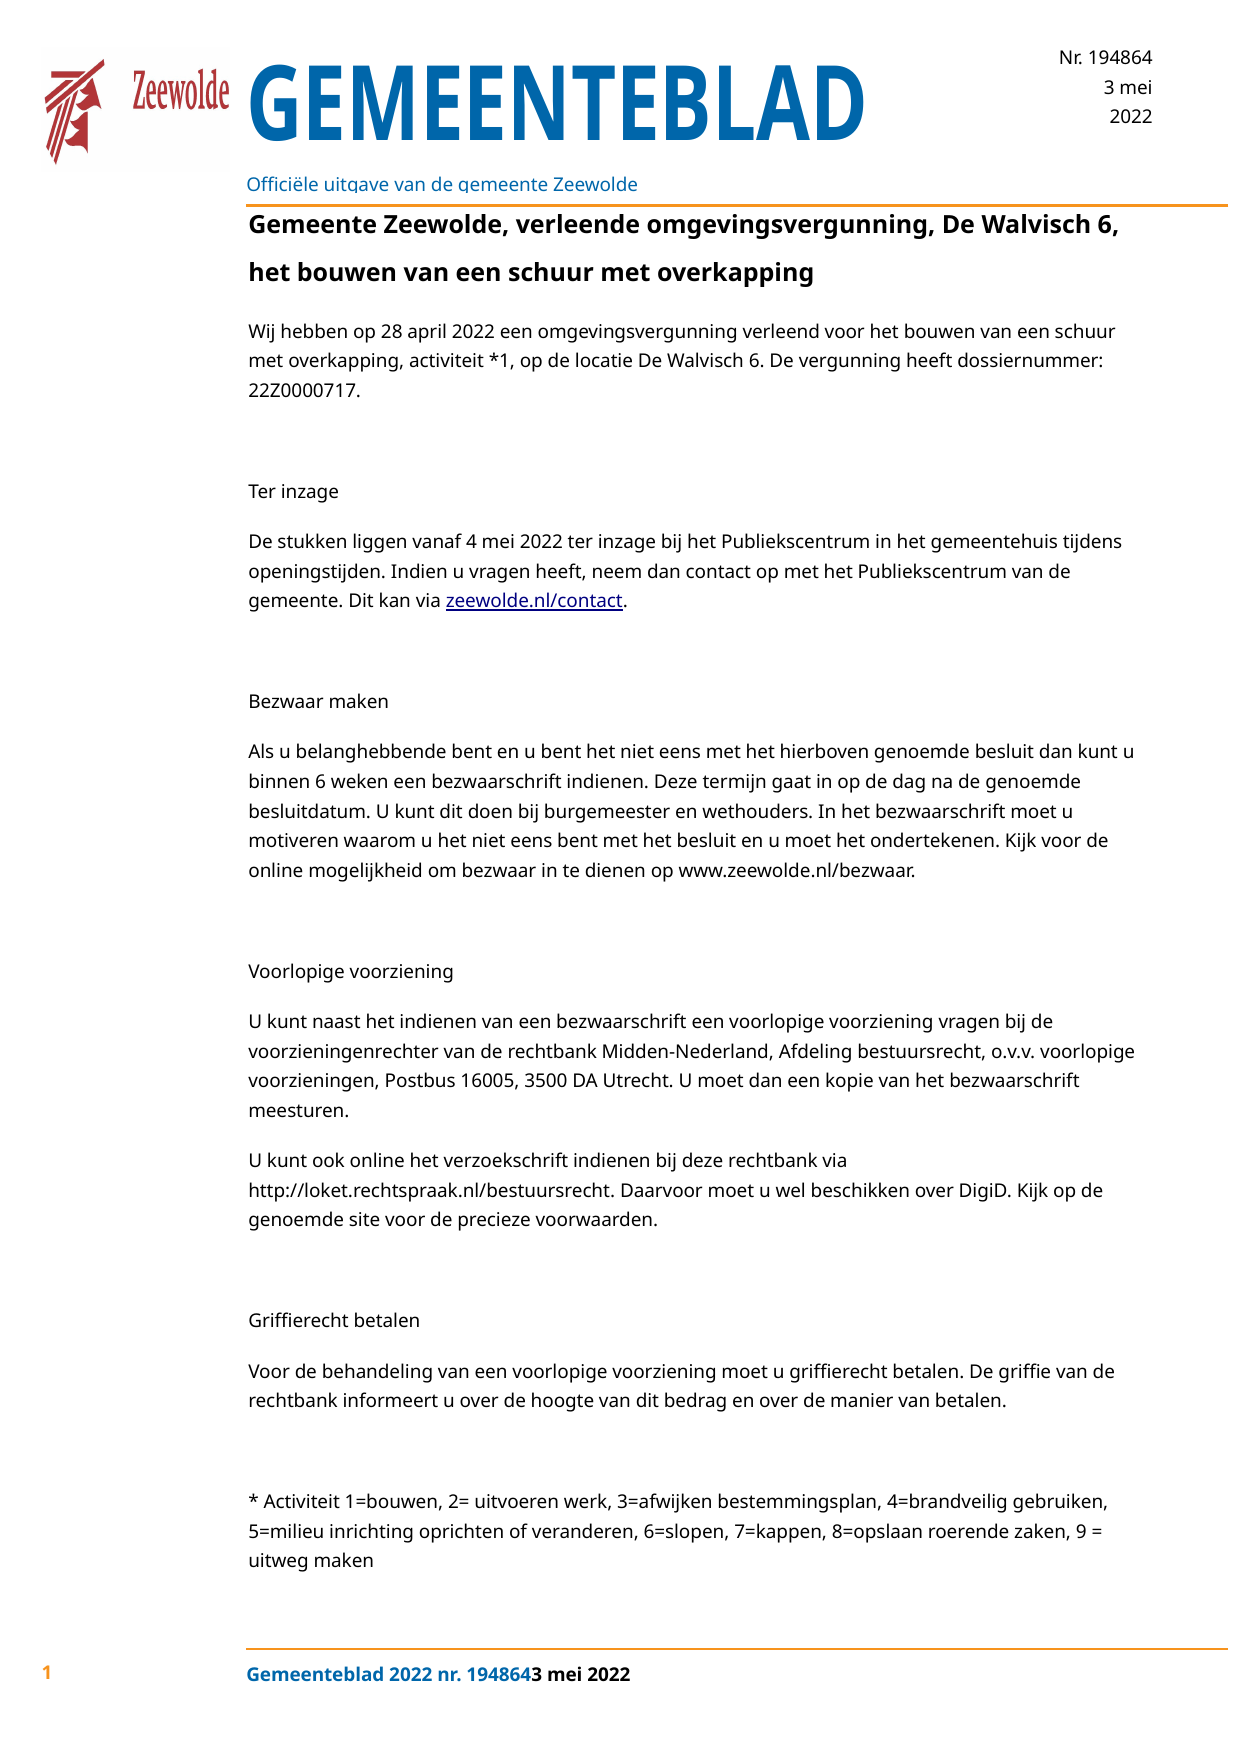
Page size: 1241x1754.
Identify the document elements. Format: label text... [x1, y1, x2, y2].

text Griffierecht betalen [248, 1307, 1152, 1333]
text Gemeente Zeewolde, verleende omgevingsvergunning, De Walvisch 6, het bouwen van een schuur met overkapping [248, 207, 1152, 288]
picture [41, 47, 231, 172]
text Voorlopige voorziening [248, 958, 1152, 984]
text Ter inzage [248, 478, 1152, 504]
text * Activiteit 1=bouwen, 2= uitvoeren werk, 3=afwijken bestemmingsplan, 4=brandveilig gebruiken, 5=milieu inrichting oprichten of veranderen, 6=slopen, 7=kappen, 8=opslaan roerende zaken, 9 = uitweg maken [248, 1488, 1152, 1573]
text Bezwaar maken [248, 688, 1152, 714]
text De stukken liggen vanaf 4 mei 2022 ter inzage bij het Publiekscentrum in het gemeentehuis tijdens openingstijden. Indien u vragen heeft, neem dan contact op met het Publiekscentrum van de gemeente. Dit kan via zeewolde.nl/contact. [248, 528, 1152, 613]
text Als u belanghebbende bent en u bent het niet eens met het hierboven genoemde besluit dan kunt u binnen 6 weken een bezwaarschrift indienen. Deze termijn gaat in op de dag na de genoemde besluitdatum. U kunt dit doen bij burgemeester en wethouders. In het bezwaarschrift moet u motiveren waarom u het niet eens bent met het besluit en u moet het ondertekenen. Kijk voor de online mogelijkheid om bezwaar in te dienen op www.zeewolde.nl/bezwaar. [248, 739, 1152, 883]
text U kunt ook online het verzoekschrift indienen bij deze rechtbank via http://loket.rechtspraak.nl/bestuursrecht. Daarvoor moet u wel beschikken over DigiD. Kijk op de genoemde site voor de precieze voorwaarden. [248, 1147, 1152, 1232]
text U kunt naast het indienen van een bezwaarschrift een voorlopige voorziening vragen bij de voorzieningenrechter van de rechtbank Midden-Nederland, Afdeling bestuursrecht, o.v.v. voorlopige voorzieningen, Postbus 16005, 3500 DA Utrecht. U moet dan een kopie van het bezwaarschrift meesturen. [248, 1008, 1152, 1123]
text Voor de behandeling van een voorlopige voorziening moet u griffierecht betalen. De griffie van de rechtbank informeert u over de hoogte van dit bedrag en over de manier van betalen. [248, 1358, 1152, 1413]
text Wij hebben op 28 april 2022 een omgevingsvergunning verleend voor het bouwen van een schuur met overkapping, activiteit *1, op de locatie De Walvisch 6. De vergunning heeft dossiernummer: 22Z0000717. [248, 318, 1152, 403]
